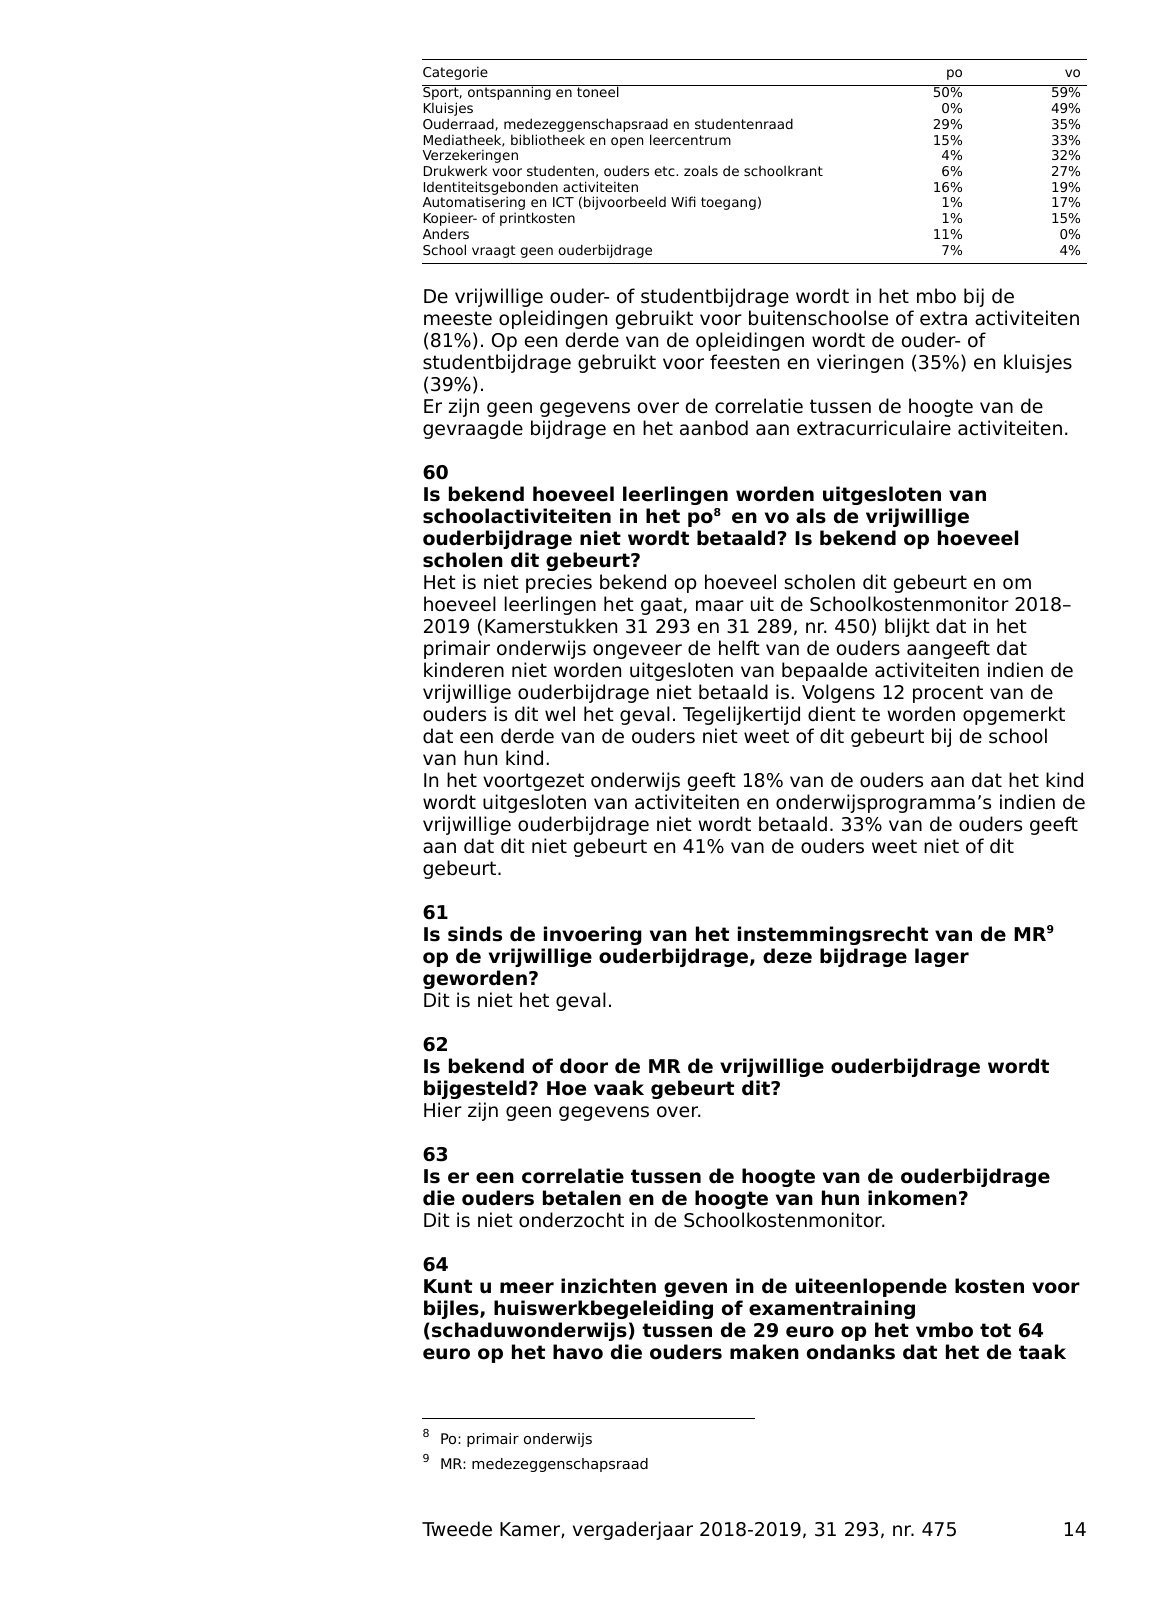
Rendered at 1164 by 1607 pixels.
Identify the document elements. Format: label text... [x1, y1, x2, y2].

table_cell 27% [969, 164, 1087, 179]
table_cell 15% [850, 133, 968, 148]
table_cell 1% [850, 211, 968, 227]
text 64 [422, 1254, 1087, 1276]
table_cell 4% [969, 243, 1087, 263]
text Dit is niet het geval. [422, 990, 1087, 1012]
table_cell 4% [850, 148, 968, 164]
table_cell 16% [850, 180, 968, 195]
table_cell 15% [969, 211, 1087, 227]
table_header po [850, 60, 968, 85]
table_cell 6% [850, 164, 968, 179]
table_cell 49% [969, 101, 1087, 117]
table_cell 0% [969, 227, 1087, 242]
text Dit is niet onderzocht in de Schoolkostenmonitor. [422, 1210, 1087, 1232]
table_cell 7% [850, 243, 968, 263]
text Hier zijn geen gegevens over. [422, 1100, 1087, 1122]
table_cell 1% [850, 195, 968, 211]
text 62 [422, 1034, 1087, 1056]
table_cell Ouderraad, medezeggenschapsraad en studentenraad [422, 117, 850, 132]
text Is er een correlatie tussen de hoogte van de ouderbijdrage die ouders betalen en de hoogte van hun inkomen? [422, 1166, 1087, 1210]
table_cell School vraagt geen ouderbijdrage [422, 243, 850, 263]
table_header Categorie [422, 60, 850, 85]
text Is bekend hoeveel leerlingen worden uitgesloten van schoolactiviteiten in het po en vo als de vrijwillige ouderbijdrage niet wordt betaald? Is bekend op hoeveel scholen dit gebeurt? [422, 484, 1087, 572]
table_cell 11% [850, 227, 968, 242]
text Is sinds de invoering van het instemmingsrecht van de MR op de vrijwillige ouderbijdrage, deze bijdrage lager geworden? [422, 924, 1087, 990]
text Kunt u meer inzichten geven in de uiteenlopende kosten voor bijles, huiswerkbegeleiding of examentraining (schaduwonderwijs) tussen de 29 euro op het vmbo tot 64 euro op het havo die ouders maken ondanks dat het de taak [422, 1276, 1087, 1364]
table_header vo [969, 60, 1087, 85]
table_cell Automatisering en ICT (bijvoorbeeld Wifi toegang) [422, 195, 850, 211]
table_cell Identiteitsgebonden activiteiten [422, 180, 850, 195]
text 61 [422, 902, 1087, 924]
text Po: primair onderwijs [422, 1427, 1087, 1449]
table_cell Sport, ontspanning en toneel [422, 86, 850, 101]
table_cell 29% [850, 117, 968, 132]
text In het voortgezet onderwijs geeft 18% van de ouders aan dat het kind wordt uitgesloten van activiteiten en onderwijsprogramma’s indien de vrijwillige ouderbijdrage niet wordt betaald. 33% van de ouders geeft aan dat dit niet gebeurt en 41% van de ouders weet niet of dit gebeurt. [422, 770, 1087, 880]
table_cell 50% [850, 86, 968, 101]
text Het is niet precies bekend op hoeveel scholen dit gebeurt en om hoeveel leerlingen het gaat, maar uit de Schoolkostenmonitor 2018–2019 (Kamerstukken 31 293 en 31 289, nr. 450) blijkt dat in het primair onderwijs ongeveer de helft van de ouders aangeeft dat kinderen niet worden uitgesloten van bepaalde activiteiten indien de vrijwillige ouderbijdrage niet betaald is. Volgens 12 procent van de ouders is dit wel het geval. Tegelijkertijd dient te worden opgemerkt dat een derde van de ouders niet weet of dit gebeurt bij de school van hun kind. [422, 572, 1087, 770]
text MR: medezeggenschapsraad [422, 1452, 1087, 1474]
table_cell 0% [850, 101, 968, 117]
table_cell 32% [969, 148, 1087, 164]
table_cell 33% [969, 133, 1087, 148]
table_cell 17% [969, 195, 1087, 211]
table_cell Anders [422, 227, 850, 242]
table_cell Drukwerk voor studenten, ouders etc. zoals de schoolkrant [422, 164, 850, 179]
text De vrijwillige ouder- of studentbijdrage wordt in het mbo bij de meeste opleidingen gebruikt voor buitenschoolse of extra activiteiten (81%). Op een derde van de opleidingen wordt de ouder- of studentbijdrage gebruikt voor feesten en vieringen (35%) en kluisjes (39%). [422, 286, 1087, 396]
text Er zijn geen gegevens over de correlatie tussen de hoogte van de gevraagde bijdrage en het aanbod aan extracurriculaire activiteiten. [422, 396, 1087, 440]
table_cell Kluisjes [422, 101, 850, 117]
table_cell Mediatheek, bibliotheek en open leercentrum [422, 133, 850, 148]
table_cell 35% [969, 117, 1087, 132]
table_cell Kopieer- of printkosten [422, 211, 850, 227]
text Is bekend of door de MR de vrijwillige ouderbijdrage wordt bijgesteld? Hoe vaak gebeurt dit? [422, 1056, 1087, 1100]
table_cell Verzekeringen [422, 148, 850, 164]
table_cell 19% [969, 180, 1087, 195]
text 60 [422, 462, 1087, 484]
table_cell 59% [969, 86, 1087, 101]
text 63 [422, 1144, 1087, 1166]
